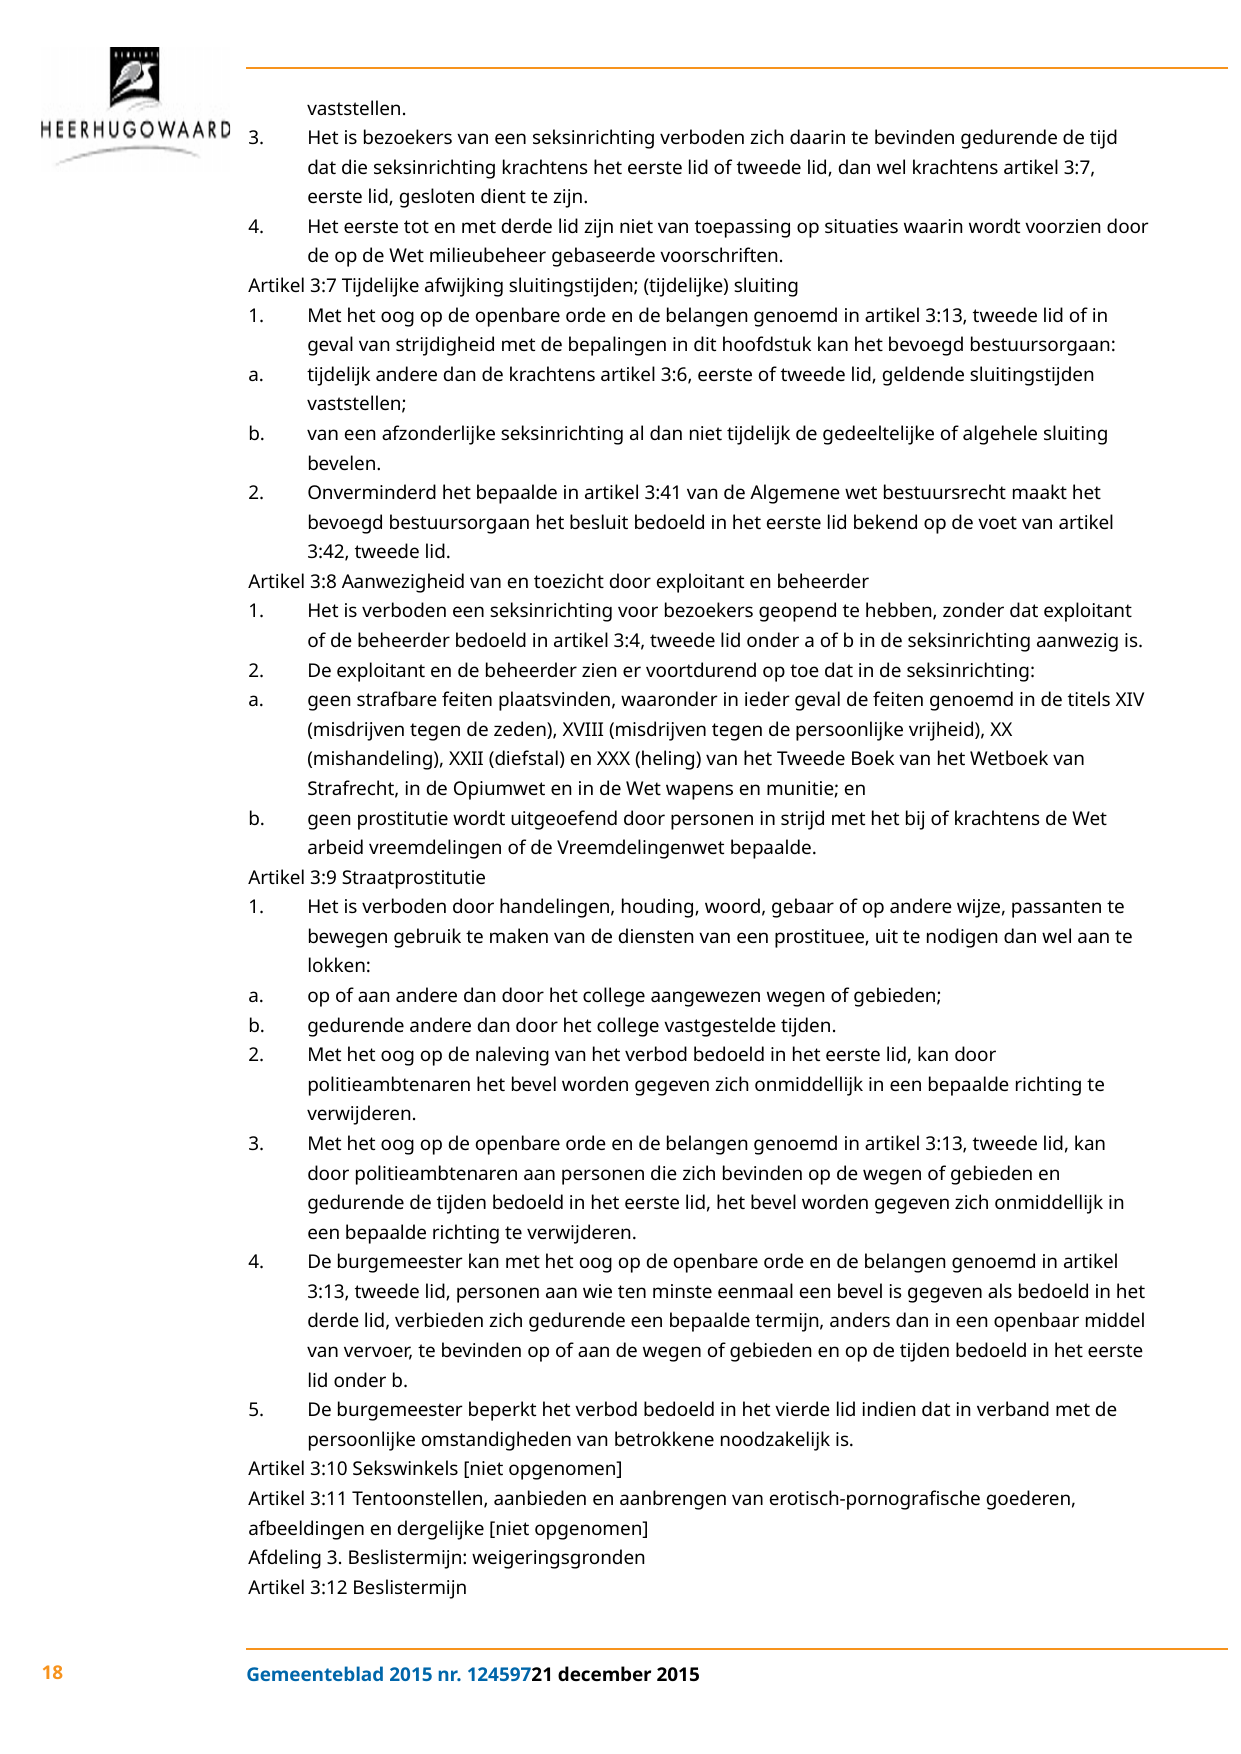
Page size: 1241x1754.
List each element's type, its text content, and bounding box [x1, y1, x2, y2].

picture [41, 47, 231, 172]
list Met het oog op de openbare orde en de belangen genoemd in artikel 3:13, tweede lid, kan door politieambtenaren aan personen die zich bevinden op de wegen of gebieden en gedurende de tijden bedoeld in het eerste lid, het bevel worden gegeven zich onmiddellijk in een bepaalde richting te verwijderen. [248, 1130, 1152, 1245]
list Onverminderd het bepaalde in artikel 3:41 van de Algemene wet bestuursrecht maakt het bevoegd bestuursorgaan het besluit bedoeld in het eerste lid bekend op de voet van artikel 3:42, tweede lid. [248, 479, 1152, 564]
list Het is bezoekers van een seksinrichting verboden zich daarin te bevinden gedurende de tijd dat die seksinrichting krachtens het eerste lid of tweede lid, dan wel krachtens artikel 3:7, eerste lid, gesloten dient te zijn. [248, 124, 1152, 209]
list De burgemeester beperkt het verbod bedoeld in het vierde lid indien dat in verband met de persoonlijke omstandigheden van betrokkene noodzakelijk is. [248, 1396, 1152, 1452]
list op of aan andere dan door het college aangewezen wegen of gebieden; [248, 982, 1152, 1008]
list Het is verboden een seksinrichting voor bezoekers geopend te hebben, zonder dat exploitant of de beheerder bedoeld in artikel 3:4, tweede lid onder a of b in de seksinrichting aanwezig is. [248, 598, 1152, 653]
text Artikel 3:8 Aanwezigheid van en toezicht door exploitant en beheerder [248, 568, 1152, 594]
list De exploitant en de beheerder zien er voortdurend op toe dat in de seksinrichting: [248, 657, 1152, 683]
list vaststellen. [248, 95, 1152, 121]
text Artikel 3:7 Tijdelijke afwijking sluitingstijden; (tijdelijke) sluiting [248, 272, 1152, 298]
list Het eerste tot en met derde lid zijn niet van toepassing op situaties waarin wordt voorzien door de op de Wet milieubeheer gebaseerde voorschriften. [248, 213, 1152, 268]
list Met het oog op de openbare orde en de belangen genoemd in artikel 3:13, tweede lid of in geval van strijdigheid met de bepalingen in dit hoofdstuk kan het bevoegd bestuursorgaan: [248, 302, 1152, 357]
text Artikel 3:10 Sekswinkels [niet opgenomen] [248, 1456, 1152, 1481]
list geen strafbare feiten plaatsvinden, waaronder in ieder geval de feiten genoemd in de titels XIV (misdrijven tegen de zeden), XVIII (misdrijven tegen de persoonlijke vrijheid), XX (mishandeling), XXII (diefstal) en XXX (heling) van het Tweede Boek van het Wetboek van Strafrecht, in de Opiumwet en in de Wet wapens en munitie; en [248, 686, 1152, 801]
list Met het oog op de naleving van het verbod bedoeld in het eerste lid, kan door politieambtenaren het bevel worden gegeven zich onmiddellijk in een bepaalde richting te verwijderen. [248, 1041, 1152, 1126]
list tijdelijk andere dan de krachtens artikel 3:6, eerste of tweede lid, geldende sluitingstijden vaststellen; [248, 361, 1152, 416]
text Artikel 3:12 Beslistermijn [248, 1574, 1152, 1600]
text Afdeling 3. Beslistermijn: weigeringsgronden [248, 1544, 1152, 1570]
text Artikel 3:9 Straatprostitutie [248, 864, 1152, 890]
list Het is verboden door handelingen, houding, woord, gebaar of op andere wijze, passanten te bewegen gebruik te maken van de diensten van een prostituee, uit te nodigen dan wel aan te lokken: [248, 893, 1152, 978]
list gedurende andere dan door het college vastgestelde tijden. [248, 1012, 1152, 1038]
list van een afzonderlijke seksinrichting al dan niet tijdelijk de gedeeltelijke of algehele sluiting bevelen. [248, 420, 1152, 476]
list geen prostitutie wordt uitgeoefend door personen in strijd met het bij of krachtens de Wet arbeid vreemdelingen of de Vreemdelingenwet bepaalde. [248, 805, 1152, 860]
text Artikel 3:11 Tentoonstellen, aanbieden en aanbrengen van erotisch-pornografische goederen, afbeeldingen en dergelijke [niet opgenomen] [248, 1485, 1152, 1541]
list De burgemeester kan met het oog op de openbare orde en de belangen genoemd in artikel 3:13, tweede lid, personen aan wie ten minste eenmaal een bevel is gegeven als bedoeld in het derde lid, verbieden zich gedurende een bepaalde termijn, anders dan in een openbaar middel van vervoer, te bevinden op of aan de wegen of gebieden en op de tijden bedoeld in het eerste lid onder b. [248, 1248, 1152, 1393]
